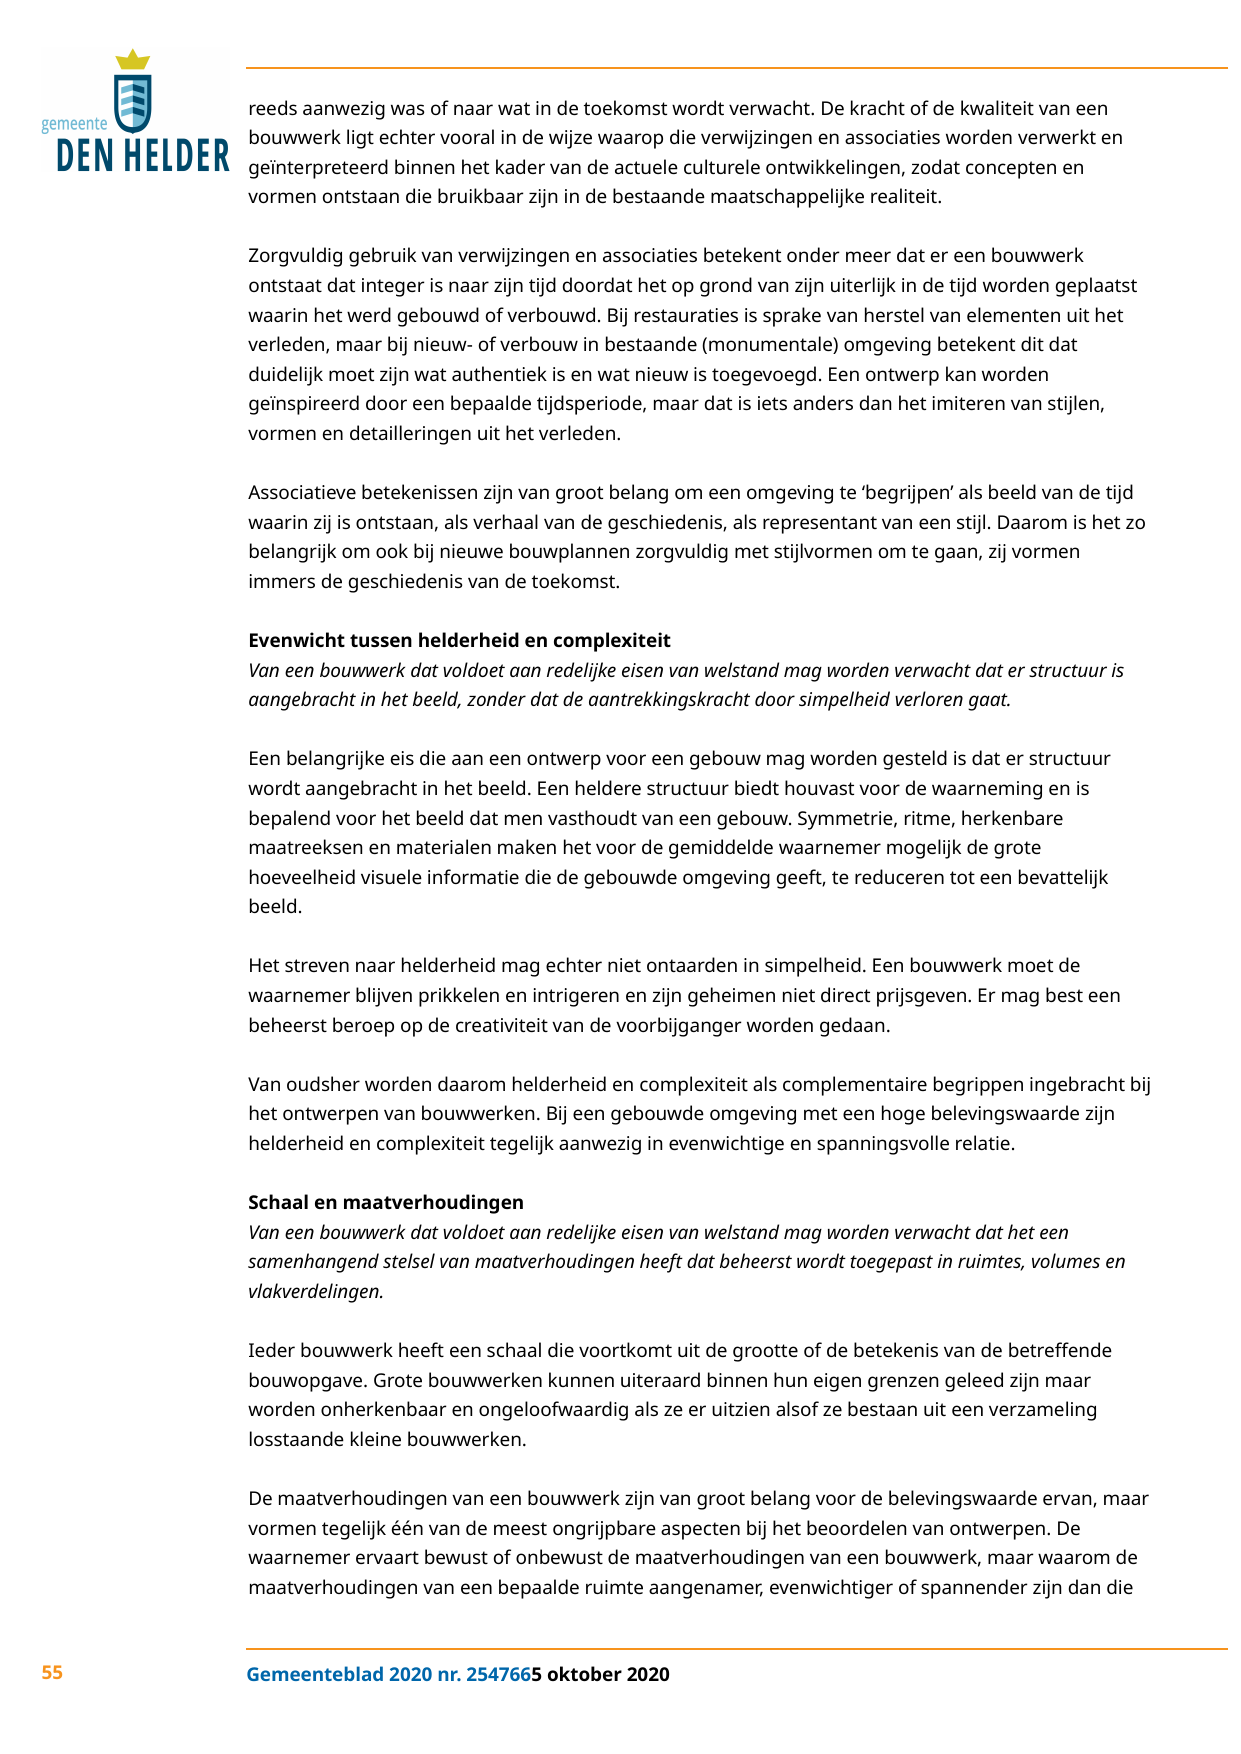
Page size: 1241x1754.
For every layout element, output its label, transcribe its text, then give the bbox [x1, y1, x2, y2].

text Ieder bouwwerk heeft een schaal die voortkomt uit de grootte of de betekenis van de betreffende bouwopgave. Grote bouwwerken kunnen uiteraard binnen hun eigen grenzen geleed zijn maar worden onherkenbaar en ongeloofwaardig als ze er uitzien alsof ze bestaan uit een verzameling losstaande kleine bouwwerken. [248, 1337, 1152, 1452]
text Van een bouwwerk dat voldoet aan redelijke eisen van welstand mag worden verwacht dat het een samenhangend stelsel van maatverhoudingen heeft dat beheerst wordt toegepast in ruimtes, volumes en vlakverdelingen. [248, 1219, 1152, 1304]
picture [63, 144, 68, 165]
text Het streven naar helderheid mag echter niet ontaarden in simpelheid. Een bouwwerk moet de waarnemer blijven prikkelen en intrigeren en zijn geheimen niet direct prijsgeven. Er mag best een beheerst beroep op de creativiteit van de voorbijganger worden gedaan. [248, 953, 1152, 1038]
text Een belangrijke eis die aan een ontwerp voor een gebouw mag worden gesteld is dat er structuur wordt aangebracht in het beeld. Een heldere structuur biedt houvast voor de waarneming en is bepalend voor het beeld dat men vasthoudt van een gebouw. Symmetrie, ritme, herkenbare maatreeksen en materialen maken het voor de gemiddelde waarnemer mogelijk de grote hoeveelheid visuele informatie die de gebouwde omgeving geeft, te reduceren tot een bevattelijk beeld. [248, 746, 1152, 919]
text reeds aanwezig was of naar wat in de toekomst wordt verwacht. De kracht of de kwaliteit van een bouwwerk ligt echter vooral in de wijze waarop die verwijzingen en associaties worden verwerkt en geïnterpreteerd binnen het kader van de actuele culturele ontwikkelingen, zodat concepten en vormen ontstaan die bruikbaar zijn in de bestaande maatschappelijke realiteit. [248, 95, 1152, 209]
picture [41, 47, 231, 172]
text De maatverhoudingen van een bouwwerk zijn van groot belang voor de belevingswaarde ervan, maar vormen tegelijk één van de meest ongrijpbare aspecten bij het beoordelen van ontwerpen. De waarnemer ervaart bewust of onbewust de maatverhoudingen van een bouwwerk, maar waarom de maatverhoudingen van een bepaalde ruimte aangenamer, evenwichtiger of spannender zijn dan die [248, 1485, 1152, 1600]
text Evenwicht tussen helderheid en complexiteit [248, 627, 1152, 653]
picture [182, 144, 187, 165]
text Van oudsher worden daarom helderheid en complexiteit als complementaire begrippen ingebracht bij het ontwerpen van bouwwerken. Bij een gebouwde omgeving met een hoge belevingswaarde zijn helderheid en complexiteit tegelijk aanwezig in evenwichtige en spanningsvolle relatie. [248, 1071, 1152, 1156]
text Zorgvuldig gebruik van verwijzingen en associaties betekent onder meer dat er een bouwwerk ontstaat dat integer is naar zijn tijd doordat het op grond van zijn uiterlijk in de tijd worden geplaatst waarin het werd gebouwd of verbouwd. Bij restauraties is sprake van herstel van elementen uit het verleden, maar bij nieuw- of verbouw in bestaande (monumentale) omgeving betekent dit dat duidelijk moet zijn wat authentiek is en wat nieuw is toegevoegd. Een ontwerp kan worden geïnspireerd door een bepaalde tijdsperiode, maar dat is iets anders dan het imiteren van stijlen, vormen en detailleringen uit het verleden. [248, 243, 1152, 446]
text Van een bouwwerk dat voldoet aan redelijke eisen van welstand mag worden verwacht dat er structuur is aangebracht in het beeld, zonder dat de aantrekkingskracht door simpelheid verloren gaat. [248, 657, 1152, 712]
picture [130, 157, 135, 172]
text Associatieve betekenissen zijn van groot belang om een omgeving te ‘begrijpen’ als beeld van de tijd waarin zij is ontstaan, als verhaal van de geschiedenis, als representant van een stijl. Daarom is het zo belangrijk om ook bij nieuwe bouwplannen zorgvuldig met stijlvormen om te gaan, zij vormen immers de geschiedenis van de toekomst. [248, 479, 1152, 594]
picture [100, 154, 106, 172]
text Schaal en maatverhoudingen [248, 1189, 1152, 1215]
picture [220, 160, 224, 172]
